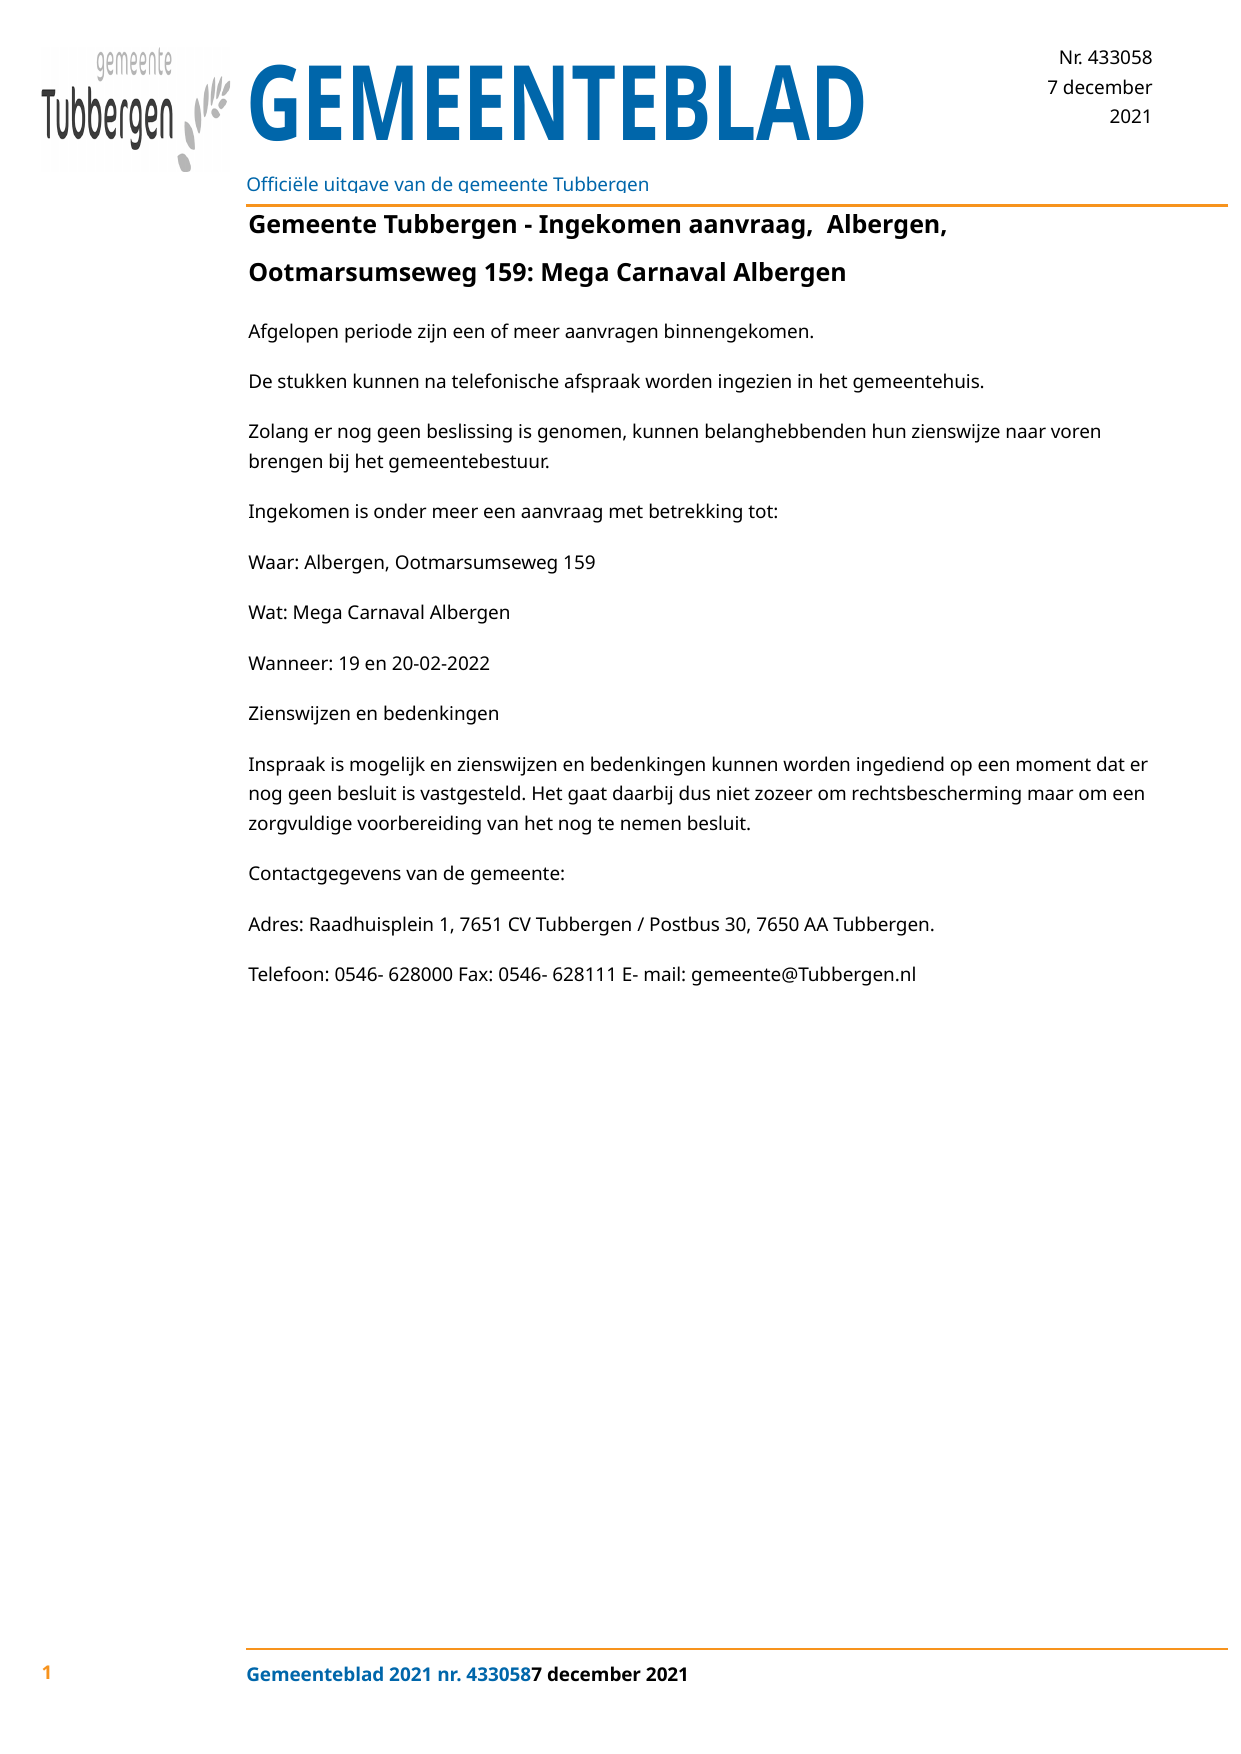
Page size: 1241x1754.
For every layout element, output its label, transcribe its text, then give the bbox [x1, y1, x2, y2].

text Contactgegevens van de gemeente: [248, 860, 1152, 886]
text Ingekomen is onder meer een aanvraag met betrekking tot: [248, 499, 1152, 524]
text Inspraak is mogelijk en zienswijzen en bedenkingen kunnen worden ingediend op een moment dat er nog geen besluit is vastgesteld. Het gaat daarbij dus niet zozeer om rechtsbescherming maar om een zorgvuldige voorbereiding van het nog te nemen besluit. [248, 751, 1152, 836]
text Gemeente Tubbergen - Ingekomen aanvraag, Albergen, Ootmarsumseweg 159: Mega Carnaval Albergen [248, 207, 1152, 288]
text Afgelopen periode zijn een of meer aanvragen binnengekomen. [248, 318, 1152, 344]
text Wat: Mega Carnaval Albergen [248, 599, 1152, 625]
text Zienswijzen en bedenkingen [248, 700, 1152, 726]
text Wanneer: 19 en 20-02-2022 [248, 650, 1152, 676]
text Zolang er nog geen beslissing is genomen, kunnen belanghebbenden hun zienswijze naar voren brengen bij het gemeentebestuur. [248, 419, 1152, 474]
text Adres: Raadhuisplein 1, 7651 CV Tubbergen / Postbus 30, 7650 AA Tubbergen. [248, 911, 1152, 937]
text Waar: Albergen, Ootmarsumseweg 159 [248, 549, 1152, 575]
text Telefoon: 0546- 628000 Fax: 0546- 628111 E- mail: gemeente@Tubbergen.nl [248, 961, 1152, 987]
text De stukken kunnen na telefonische afspraak worden ingezien in het gemeentehuis. [248, 368, 1152, 394]
picture [41, 47, 231, 172]
